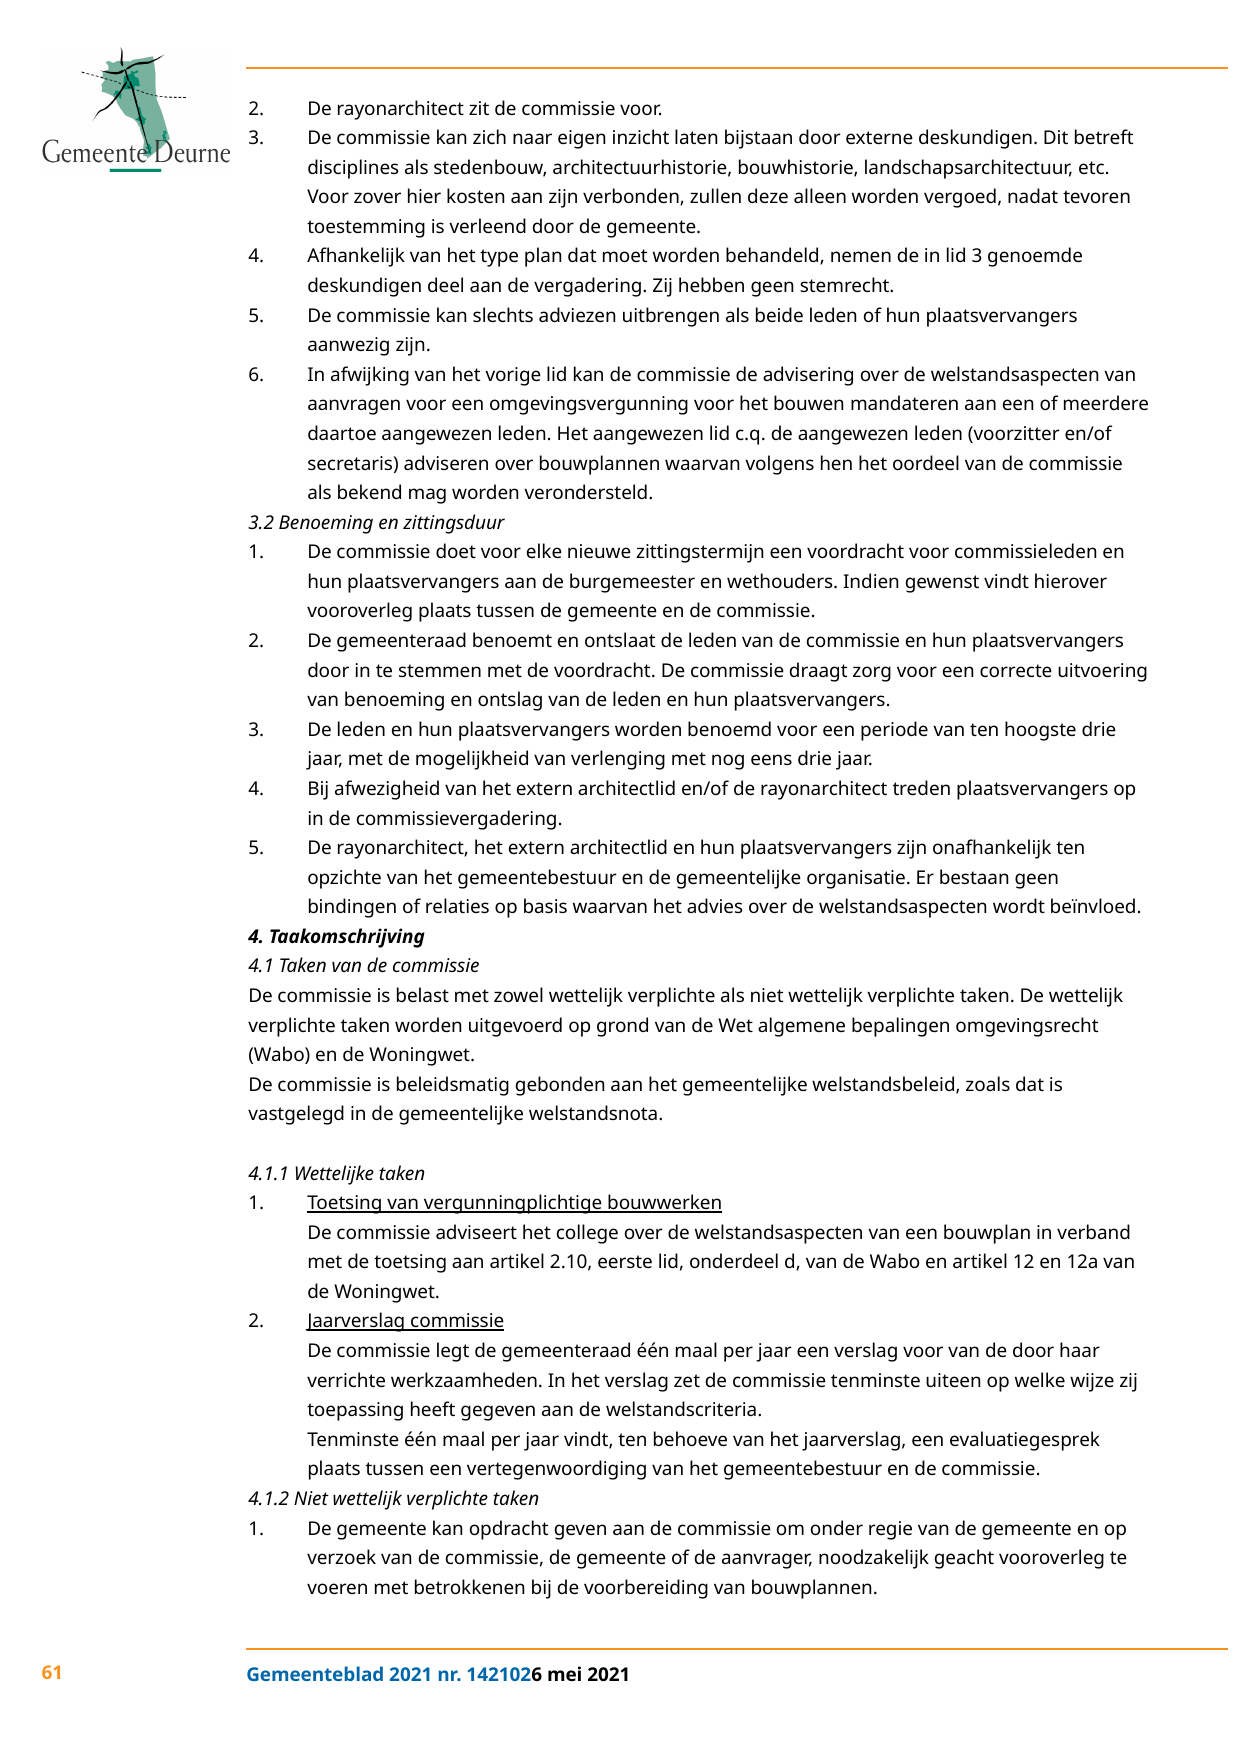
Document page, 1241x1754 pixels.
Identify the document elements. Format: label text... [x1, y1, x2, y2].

text 3.2 Benoeming en zittingsduur [248, 509, 1152, 535]
text De commissie is beleidsmatig gebonden aan het gemeentelijke welstandsbeleid, zoals dat is vastgelegd in de gemeentelijke welstandsnota. [248, 1071, 1152, 1126]
text 4.1.1 Wettelijke taken [248, 1160, 1152, 1186]
list Bij afwezigheid van het extern architectlid en/of de rayonarchitect treden plaatsvervangers op in de commissievergadering. [248, 775, 1152, 831]
text 4.1.2 Niet wettelijk verplichte taken [248, 1485, 1152, 1511]
list De rayonarchitect zit de commissie voor. [248, 95, 1152, 121]
list Afhankelijk van het type plan dat moet worden behandeld, nemen de in lid 3 genoemde deskundigen deel aan de vergadering. Zij hebben geen stemrecht. [248, 243, 1152, 298]
text 4. Taakomschrijving [248, 923, 1152, 949]
list De gemeenteraad benoemt en ontslaat de leden van de commissie en hun plaatsvervangers door in te stemmen met de voordracht. De commissie draagt zorg voor een correcte uitvoering van benoeming en ontslag van de leden en hun plaatsvervangers. [248, 627, 1152, 712]
list De commissie doet voor elke nieuwe zittingstermijn een voordracht voor commissieleden en hun plaatsvervangers aan de burgemeester en wethouders. Indien gewenst vindt hierover vooroverleg plaats tussen de gemeente en de commissie. [248, 538, 1152, 623]
list De leden en hun plaatsvervangers worden benoemd voor een periode van ten hoogste drie jaar, met de mogelijkheid van verlenging met nog eens drie jaar. [248, 716, 1152, 771]
list Toetsing van vergunningplichtige bouwwerken [248, 1189, 1152, 1215]
list De commissie adviseert het college over de welstandsaspecten van een bouwplan in verband met de toetsing aan artikel 2.10, eerste lid, onderdeel d, van de Wabo en artikel 12 en 12a van de Woningwet. [248, 1219, 1152, 1304]
picture [41, 47, 231, 172]
list De commissie legt de gemeenteraad één maal per jaar een verslag voor van de door haar verrichte werkzaamheden. In het verslag zet de commissie tenminste uiteen op welke wijze zij toepassing heeft gegeven aan de welstandscriteria. [248, 1337, 1152, 1422]
list Tenminste één maal per jaar vindt, ten behoeve van het jaarverslag, een evaluatiegesprek plaats tussen een vertegenwoordiging van het gemeentebestuur en de commissie. [248, 1426, 1152, 1481]
list De rayonarchitect, het extern architectlid en hun plaatsvervangers zijn onafhankelijk ten opzichte van het gemeentebestuur en de gemeentelijke organisatie. Er bestaan geen bindingen of relaties op basis waarvan het advies over de welstandsaspecten wordt beïnvloed. [248, 834, 1152, 919]
list Jaarverslag commissie [248, 1308, 1152, 1333]
list De gemeente kan opdracht geven aan de commissie om onder regie van de gemeente en op verzoek van de commissie, de gemeente of de aanvrager, noodzakelijk geacht vooroverleg te voeren met betrokkenen bij de voorbereiding van bouwplannen. [248, 1515, 1152, 1600]
list De commissie kan zich naar eigen inzicht laten bijstaan door externe deskundigen. Dit betreft disciplines als stedenbouw, architectuurhistorie, bouwhistorie, landschapsarchitectuur, etc. Voor zover hier kosten aan zijn verbonden, zullen deze alleen worden vergoed, nadat tevoren toestemming is verleend door de gemeente. [248, 124, 1152, 239]
text De commissie is belast met zowel wettelijk verplichte als niet wettelijk verplichte taken. De wettelijk verplichte taken worden uitgevoerd op grond van de Wet algemene bepalingen omgevingsrecht (Wabo) en de Woningwet. [248, 982, 1152, 1067]
text 4.1 Taken van de commissie [248, 953, 1152, 978]
list In afwijking van het vorige lid kan de commissie de advisering over de welstandsaspecten van aanvragen voor een omgevingsvergunning voor het bouwen mandateren aan een of meerdere daartoe aangewezen leden. Het aangewezen lid c.q. de aangewezen leden (voorzitter en/of secretaris) adviseren over bouwplannen waarvan volgens hen het oordeel van de commissie als bekend mag worden verondersteld. [248, 361, 1152, 505]
list De commissie kan slechts adviezen uitbrengen als beide leden of hun plaatsvervangers aanwezig zijn. [248, 302, 1152, 357]
